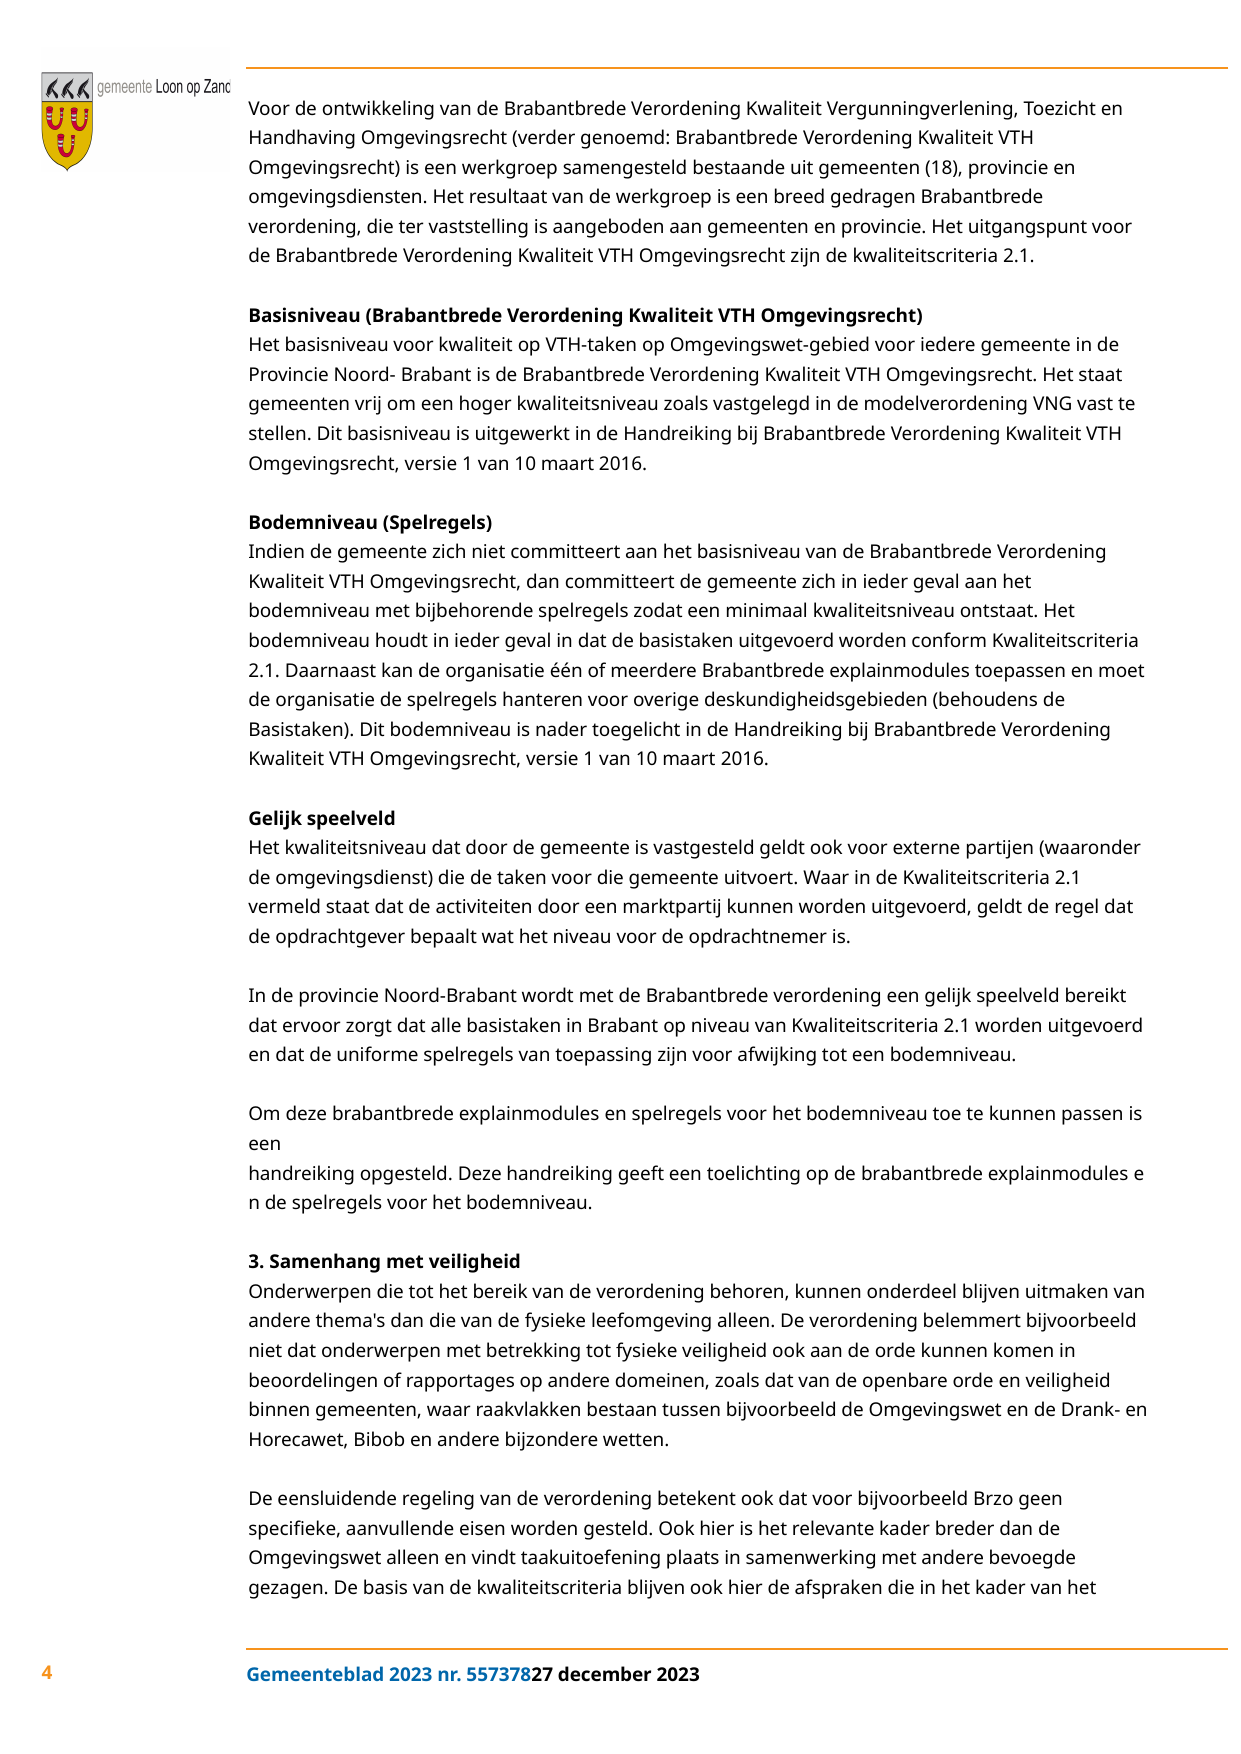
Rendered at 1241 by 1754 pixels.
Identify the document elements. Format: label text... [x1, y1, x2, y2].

text Basisniveau (Brabantbrede Verordening Kwaliteit VTH Omgevingsrecht) [248, 302, 1152, 328]
text Onderwerpen die tot het bereik van de verordening behoren, kunnen onderdeel blijven uitmaken van andere thema's dan die van de fysieke leefomgeving alleen. De verordening belemmert bijvoorbeeld niet dat onderwerpen met betrekking tot fysieke veiligheid ook aan de orde kunnen komen in beoordelingen of rapportages op andere domeinen, zoals dat van de openbare orde en veiligheid binnen gemeenten, waar raakvlakken bestaan tussen bijvoorbeeld de Omgevingswet en de Drank- en Horecawet, Bibob en andere bijzondere wetten. [248, 1278, 1152, 1452]
text Voor de ontwikkeling van de Brabantbrede Verordening Kwaliteit Vergunningverlening, Toezicht en Handhaving Omgevingsrecht (verder genoemd: Brabantbrede Verordening Kwaliteit VTH Omgevingsrecht) is een werkgroep samengesteld bestaande uit gemeenten (18), provincie en omgevingsdiensten. Het resultaat van de werkgroep is een breed gedragen Brabantbrede verordening, die ter vaststelling is aangeboden aan gemeenten en provincie. Het uitgangspunt voor de Brabantbrede Verordening Kwaliteit VTH Omgevingsrecht zijn de kwaliteitscriteria 2.1. [248, 95, 1152, 268]
text Het kwaliteitsniveau dat door de gemeente is vastgesteld geldt ook voor externe partijen (waaronder de omgevingsdienst) die de taken voor die gemeente uitvoert. Waar in de Kwaliteitscriteria 2.1 vermeld staat dat de activiteiten door een marktpartij kunnen worden uitgevoerd, geldt de regel dat de opdrachtgever bepaalt wat het niveau voor de opdrachtnemer is. [248, 834, 1152, 949]
text 3. Samenhang met veiligheid [248, 1248, 1152, 1274]
picture [41, 47, 231, 172]
text Om deze brabantbrede explainmodules en spelregels voor het bodemniveau toe te kunnen passen is een handreiking opgesteld. Deze handreiking geeft een toelichting op de brabantbrede explainmodules en de spelregels voor het bodemniveau. [248, 1101, 1152, 1215]
text Het basisniveau voor kwaliteit op VTH-taken op Omgevingswet-gebied voor iedere gemeente in de Provincie Noord- Brabant is de Brabantbrede Verordening Kwaliteit VTH Omgevingsrecht. Het staat gemeenten vrij om een hoger kwaliteitsniveau zoals vastgelegd in de modelverordening VNG vast te stellen. Dit basisniveau is uitgewerkt in de Handreiking bij Brabantbrede Verordening Kwaliteit VTH Omgevingsrecht, versie 1 van 10 maart 2016. [248, 331, 1152, 476]
text Gelijk speelveld [248, 805, 1152, 831]
text Bodemniveau (Spelregels) [248, 509, 1152, 535]
text De eensluidende regeling van de verordening betekent ook dat voor bijvoorbeeld Brzo geen specifieke, aanvullende eisen worden gesteld. Ook hier is het relevante kader breder dan de Omgevingswet alleen en vindt taakuitoefening plaats in samenwerking met andere bevoegde gezagen. De basis van de kwaliteitscriteria blijven ook hier de afspraken die in het kader van het [248, 1485, 1152, 1600]
text In de provincie Noord-Brabant wordt met de Brabantbrede verordening een gelijk speelveld bereikt dat ervoor zorgt dat alle basistaken in Brabant op niveau van Kwaliteitscriteria 2.1 worden uitgevoerd en dat de uniforme spelregels van toepassing zijn voor afwijking tot een bodemniveau. [248, 982, 1152, 1067]
text Indien de gemeente zich niet committeert aan het basisniveau van de Brabantbrede Verordening Kwaliteit VTH Omgevingsrecht, dan committeert de gemeente zich in ieder geval aan het bodemniveau met bijbehorende spelregels zodat een minimaal kwaliteitsniveau ontstaat. Het bodemniveau houdt in ieder geval in dat de basistaken uitgevoerd worden conform Kwaliteitscriteria 2.1. Daarnaast kan de organisatie één of meerdere Brabantbrede explainmodules toepassen en moet de organisatie de spelregels hanteren voor overige deskundigheidsgebieden (behoudens de Basistaken). Dit bodemniveau is nader toegelicht in de Handreiking bij Brabantbrede Verordening Kwaliteit VTH Omgevingsrecht, versie 1 van 10 maart 2016. [248, 538, 1152, 771]
